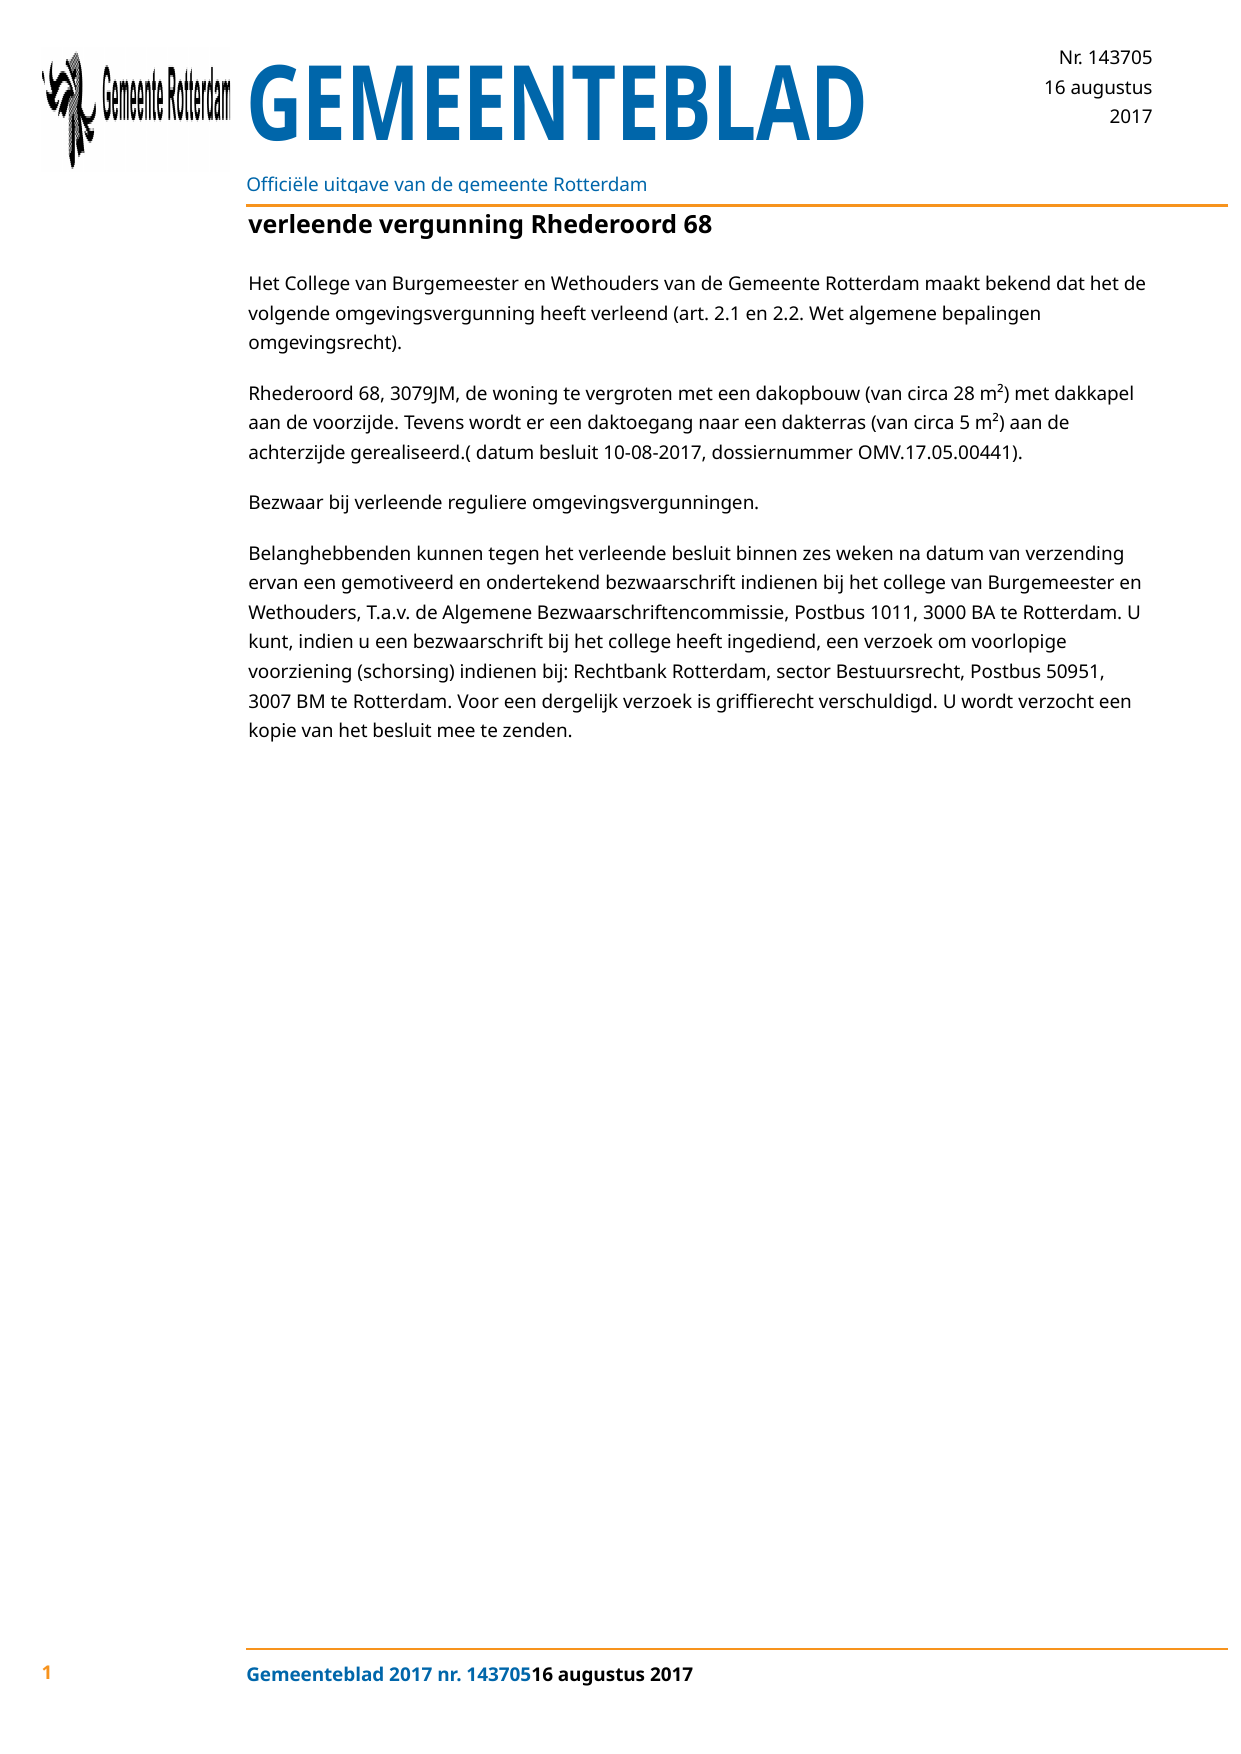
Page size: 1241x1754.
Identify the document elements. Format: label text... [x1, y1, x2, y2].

picture [41, 47, 231, 172]
text verleende vergunning Rhederoord 68 [248, 207, 1152, 241]
text Bezwaar bij verleende reguliere omgevingsvergunningen. [248, 489, 1152, 515]
text Het College van Burgemeester en Wethouders van de Gemeente Rotterdam maakt bekend dat het de volgende omgevingsvergunning heeft verleend (art. 2.1 en 2.2. Wet algemene bepalingen omgevingsrecht). [248, 270, 1152, 355]
text Rhederoord 68, 3079JM, de woning te vergroten met een dakopbouw (van circa 28 m²) met dakkapel aan de voorzijde. Tevens wordt er een daktoegang naar een dakterras (van circa 5 m²) aan de achterzijde gerealiseerd.( datum besluit 10-08-2017, dossiernummer OMV.17.05.00441). [248, 380, 1152, 465]
text Belanghebbenden kunnen tegen het verleende besluit binnen zes weken na datum van verzending ervan een gemotiveerd en ondertekend bezwaarschrift indienen bij het college van Burgemeester en Wethouders, T.a.v. de Algemene Bezwaarschriftencommissie, Postbus 1011, 3000 BA te Rotterdam. U kunt, indien u een bezwaarschrift bij het college heeft ingediend, een verzoek om voorlopige voorziening (schorsing) indienen bij: Rechtbank Rotterdam, sector Bestuursrecht, Postbus 50951, 3007 BM te Rotterdam. Voor een dergelijk verzoek is griffierecht verschuldigd. U wordt verzocht een kopie van het besluit mee te zenden. [248, 540, 1152, 743]
